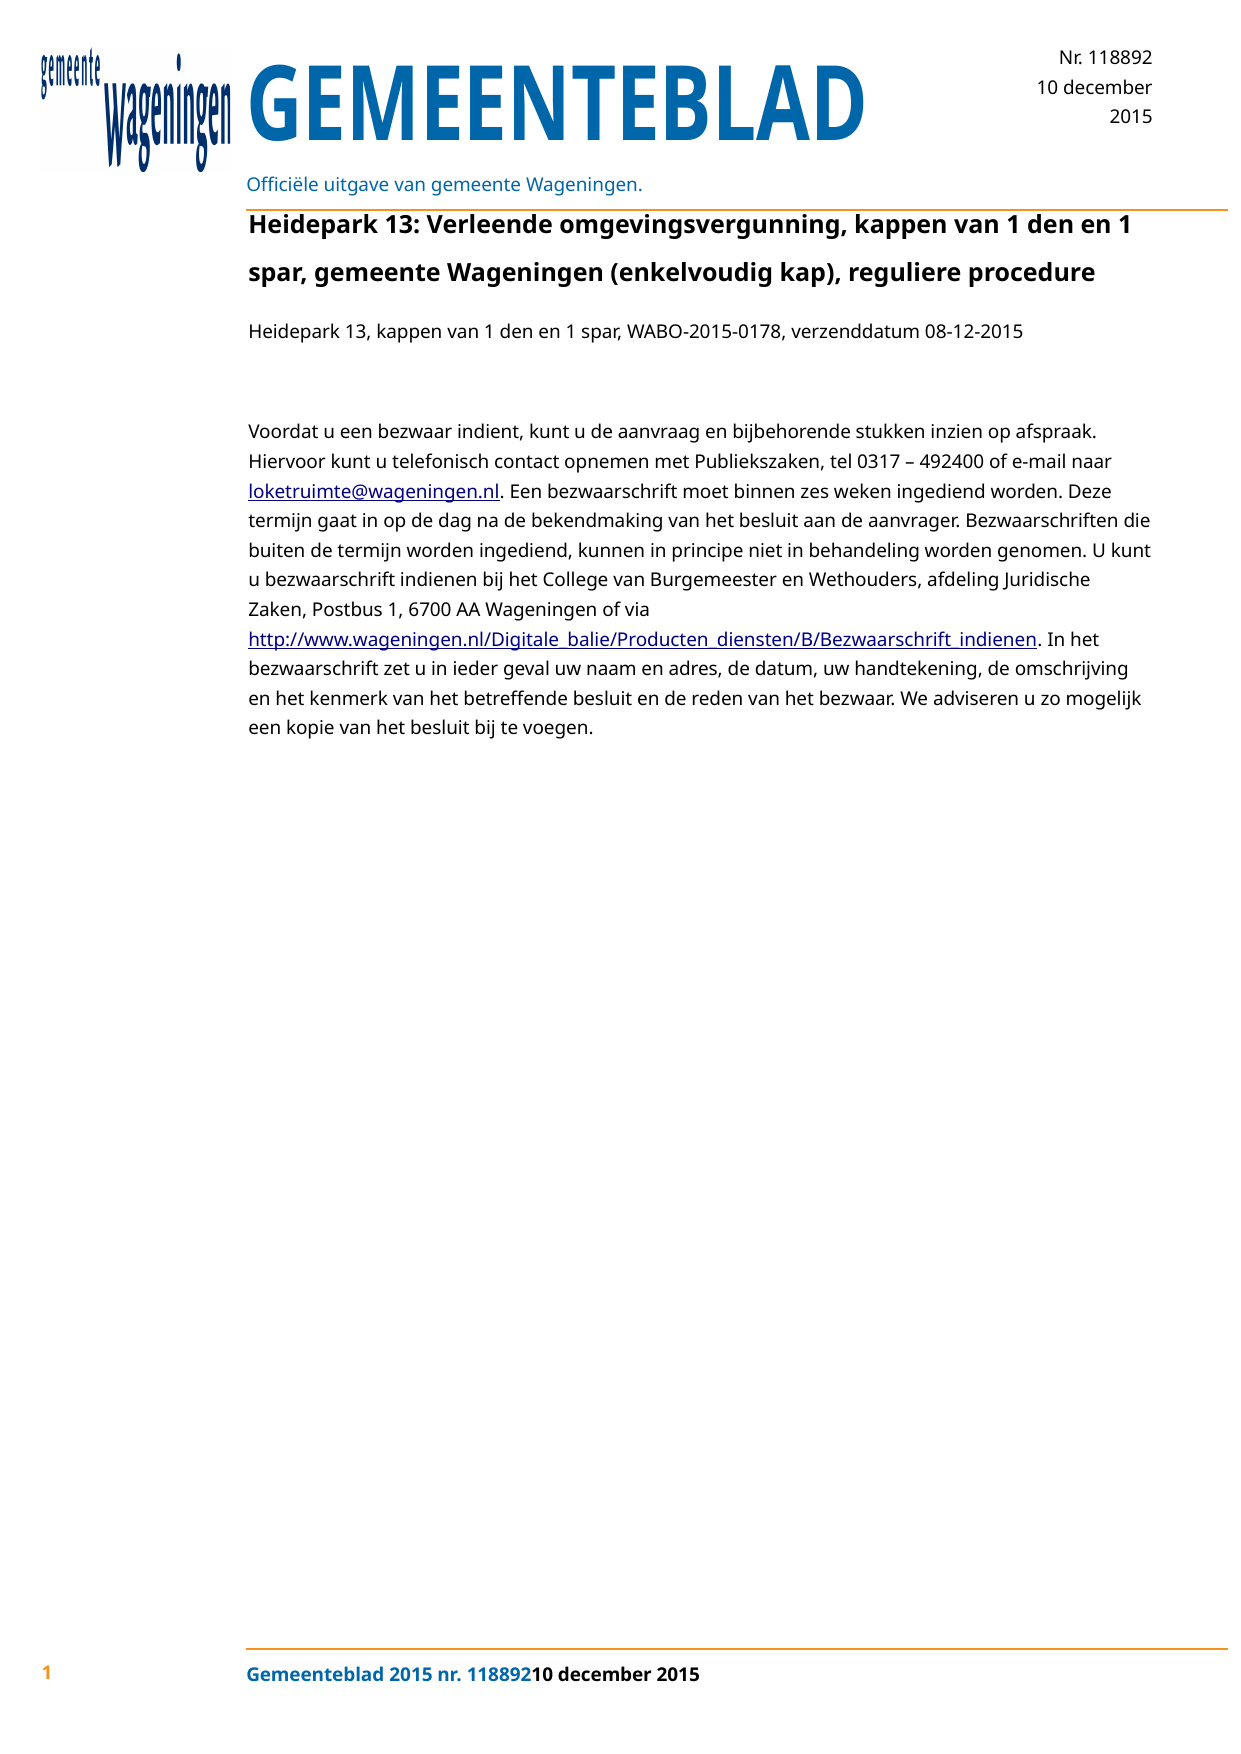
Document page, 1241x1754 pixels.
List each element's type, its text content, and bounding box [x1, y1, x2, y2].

picture [41, 47, 231, 172]
text Voordat u een bezwaar indient, kunt u de aanvraag en bijbehorende stukken inzien op afspraak. Hiervoor kunt u telefonisch contact opnemen met Publiekszaken, tel 0317 – 492400 of e-mail naar loketruimte@wageningen.nl. Een bezwaarschrift moet binnen zes weken ingediend worden. Deze termijn gaat in op de dag na de bekendmaking van het besluit aan de aanvrager. Bezwaarschriften die buiten de termijn worden ingediend, kunnen in principe niet in behandeling worden genomen. U kunt u bezwaarschrift indienen bij het College van Burgemeester en Wethouders, afdeling Juridische Zaken, Postbus 1, 6700 AA Wageningen of via http://www.wageningen.nl/Digitale_balie/Producten_diensten/B/Bezwaarschrift_indienen. In het bezwaarschrift zet u in ieder geval uw naam en adres, de datum, uw handtekening, de omschrijving en het kenmerk van het betreffende besluit en de reden van het bezwaar. We adviseren u zo mogelijk een kopie van het besluit bij te voegen. [248, 419, 1152, 740]
text Heidepark 13: Verleende omgevingsvergunning, kappen van 1 den en 1 spar, gemeente Wageningen (enkelvoudig kap), reguliere procedure [248, 211, 1152, 288]
text Heidepark 13, kappen van 1 den en 1 spar, WABO-2015-0178, verzenddatum 08-12-2015 [248, 318, 1152, 344]
